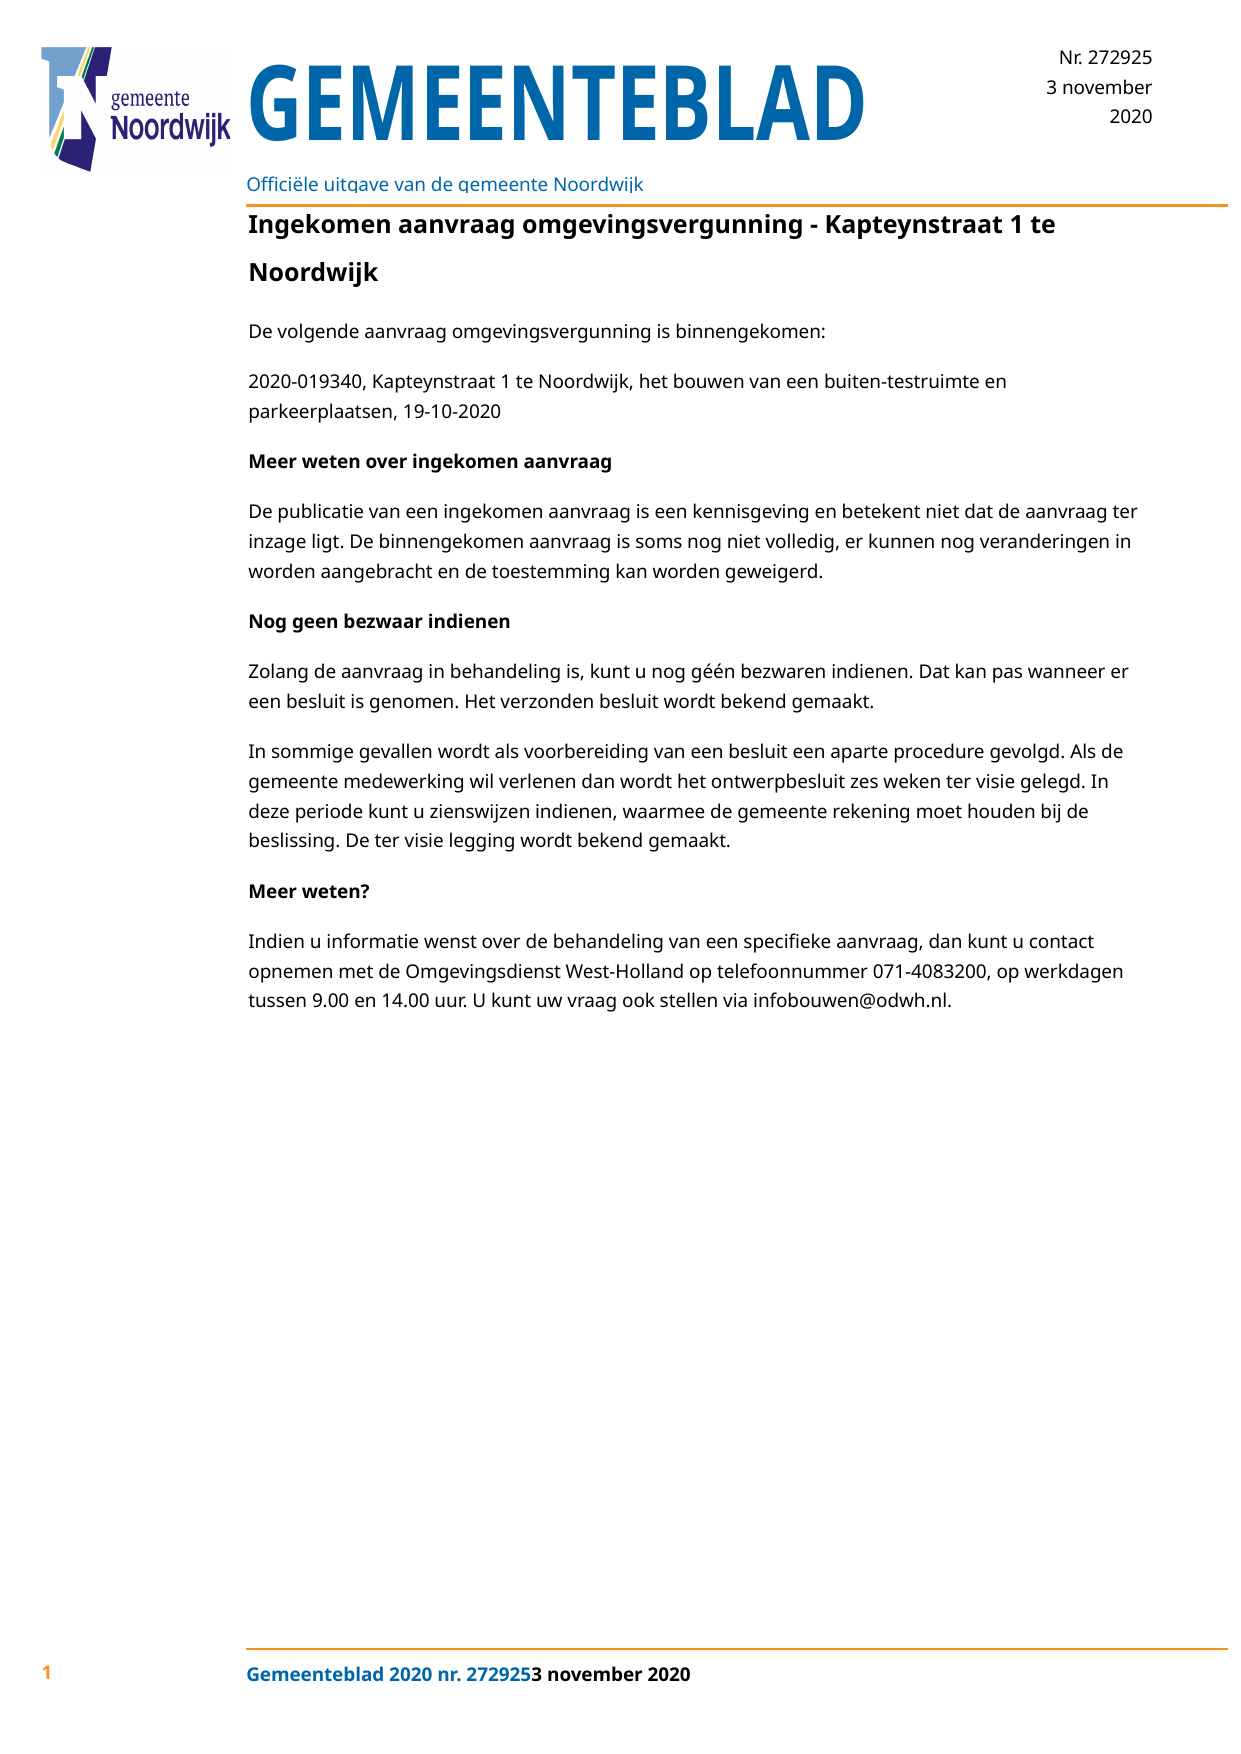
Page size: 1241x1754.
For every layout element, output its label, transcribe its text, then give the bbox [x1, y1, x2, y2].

text Indien u informatie wenst over de behandeling van een specifieke aanvraag, dan kunt u contact opnemen met de Omgevingsdienst West-Holland op telefoonnummer 071-4083200, op werkdagen tussen 9.00 en 14.00 uur. U kunt uw vraag ook stellen via infobouwen@odwh.nl. [248, 928, 1152, 1013]
picture [41, 47, 231, 172]
text Meer weten over ingekomen aanvraag [248, 448, 1152, 474]
text In sommige gevallen wordt als voorbereiding van een besluit een aparte procedure gevolgd. Als de gemeente medewerking wil verlenen dan wordt het ontwerpbesluit zes weken ter visie gelegd. In deze periode kunt u zienswijzen indienen, waarmee de gemeente rekening moet houden bij de beslissing. De ter visie legging wordt bekend gemaakt. [248, 739, 1152, 853]
text De volgende aanvraag omgevingsvergunning is binnengekomen: [248, 318, 1152, 344]
text Meer weten? [248, 878, 1152, 904]
text Zolang de aanvraag in behandeling is, kunt u nog géén bezwaren indienen. Dat kan pas wanneer er een besluit is genomen. Het verzonden besluit wordt bekend gemaakt. [248, 659, 1152, 714]
text Ingekomen aanvraag omgevingsvergunning - Kapteynstraat 1 te Noordwijk [248, 207, 1152, 288]
text Nog geen bezwaar indienen [248, 608, 1152, 634]
text 2020-019340, Kapteynstraat 1 te Noordwijk, het bouwen van een buiten-testruimte en parkeerplaatsen, 19-10-2020 [248, 368, 1152, 424]
text De publicatie van een ingekomen aanvraag is een kennisgeving en betekent niet dat de aanvraag ter inzage ligt. De binnengekomen aanvraag is soms nog niet volledig, er kunnen nog veranderingen in worden aangebracht en de toestemming kan worden geweigerd. [248, 499, 1152, 584]
